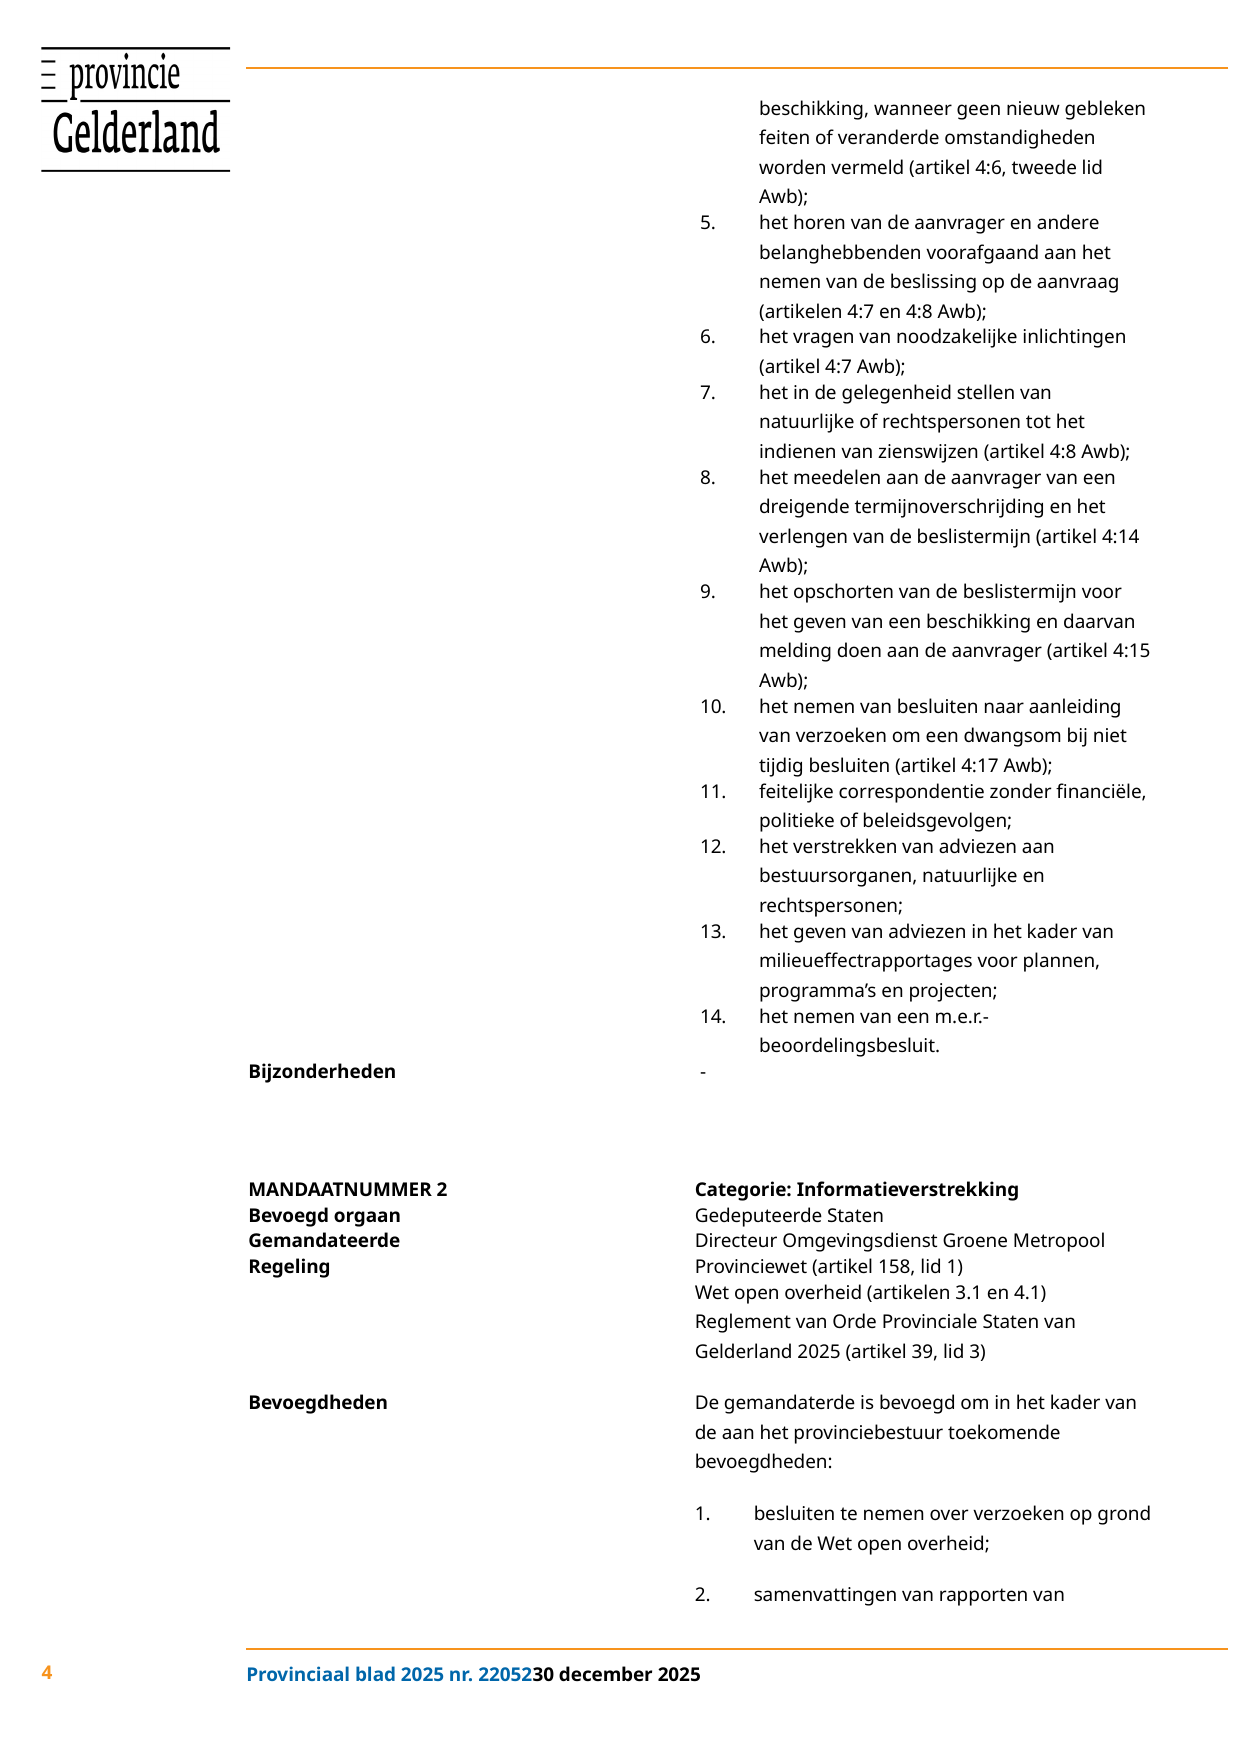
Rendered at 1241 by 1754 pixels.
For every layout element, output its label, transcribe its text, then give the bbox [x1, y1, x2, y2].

table_cell het nemen van besluiten naar aanleiding van verzoeken om een dwangsom bij niet tijdig besluiten (artikel 4:17 Awb); [700, 693, 1152, 778]
table_cell het meedelen aan de aanvrager van een dreigende termijnoverschrijding en het verlengen van de beslistermijn (artikel 4:14 Awb); [700, 464, 1152, 578]
table_cell [248, 1556, 694, 1581]
table_cell [248, 693, 700, 778]
table_cell [248, 95, 700, 209]
table_cell het nemen van een m.e.r.-beoordelingsbesluit. [700, 1003, 1152, 1058]
table_cell Provinciewet (artikel 158, lid 1) [695, 1253, 1152, 1279]
table_cell [695, 1475, 1152, 1500]
table_cell [248, 833, 700, 918]
table_cell [695, 1556, 1152, 1581]
table_cell [248, 1279, 694, 1364]
table_cell [248, 324, 700, 379]
table_cell het in de gelegenheid stellen van natuurlijke of rechtspersonen tot het indienen van zienswijzen (artikel 4:8 Awb); [700, 379, 1152, 464]
table_cell beschikking, wanneer geen nieuw gebleken feiten of veranderde omstandigheden worden vermeld (artikel 4:6, tweede lid Awb); [700, 95, 1152, 209]
table_cell het verstrekken van adviezen aan bestuursorganen, natuurlijke en rechtspersonen; [700, 833, 1152, 918]
picture [41, 47, 231, 172]
table_cell Bevoegd orgaan [248, 1202, 694, 1227]
table_cell Directeur Omgevingsdienst Groene Metropool [695, 1228, 1152, 1253]
table_cell De gemandaterde is bevoegd om in het kader van de aan het provinciebestuur toekomende bevoegdheden: [695, 1390, 1152, 1474]
table_cell Bijzonderheden [248, 1058, 700, 1084]
table_cell [248, 1475, 694, 1500]
table_cell [248, 1581, 694, 1607]
table_cell Gedeputeerde Staten [695, 1202, 1152, 1227]
table_cell besluiten te nemen over verzoeken op grond van de Wet open overheid; [695, 1500, 1152, 1556]
table_cell - [700, 1058, 1152, 1084]
table_cell Regeling [248, 1253, 694, 1279]
table_cell [695, 1364, 1152, 1389]
table_cell [248, 379, 700, 464]
table_cell Bevoegdheden [248, 1390, 694, 1474]
table_cell [248, 579, 700, 693]
table_cell [248, 918, 700, 1003]
table_cell het opschorten van de beslistermijn voor het geven van een beschikking en daarvan melding doen aan de aanvrager (artikel 4:15 Awb); [700, 579, 1152, 693]
table_cell [248, 1364, 694, 1389]
table_cell [248, 1003, 700, 1058]
table_cell Gemandateerde [248, 1228, 694, 1253]
table_cell [248, 778, 700, 833]
table_cell [248, 209, 700, 324]
table_cell [248, 464, 700, 578]
table_cell het geven van adviezen in het kader van milieueffectrapportages voor plannen, programma’s en projecten; [700, 918, 1152, 1003]
table_cell samenvattingen van rapporten van [695, 1581, 1152, 1607]
table_cell het vragen van noodzakelijke inlichtingen (artikel 4:7 Awb); [700, 324, 1152, 379]
table_cell het horen van de aanvrager en andere belanghebbenden voorafgaand aan het nemen van de beslissing op de aanvraag (artikelen 4:7 en 4:8 Awb); [700, 209, 1152, 324]
table_header MANDAATNUMMER 2 [248, 1176, 694, 1202]
table_cell feitelijke correspondentie zonder financiële, politieke of beleidsgevolgen; [700, 778, 1152, 833]
table_cell [248, 1500, 694, 1556]
table_cell Wet open overheid (artikelen 3.1 en 4.1) Reglement van Orde Provinciale Staten van Gelderland 2025 (artikel 39, lid 3) [695, 1279, 1152, 1364]
table_header Categorie: Informatieverstrekking [695, 1176, 1152, 1202]
